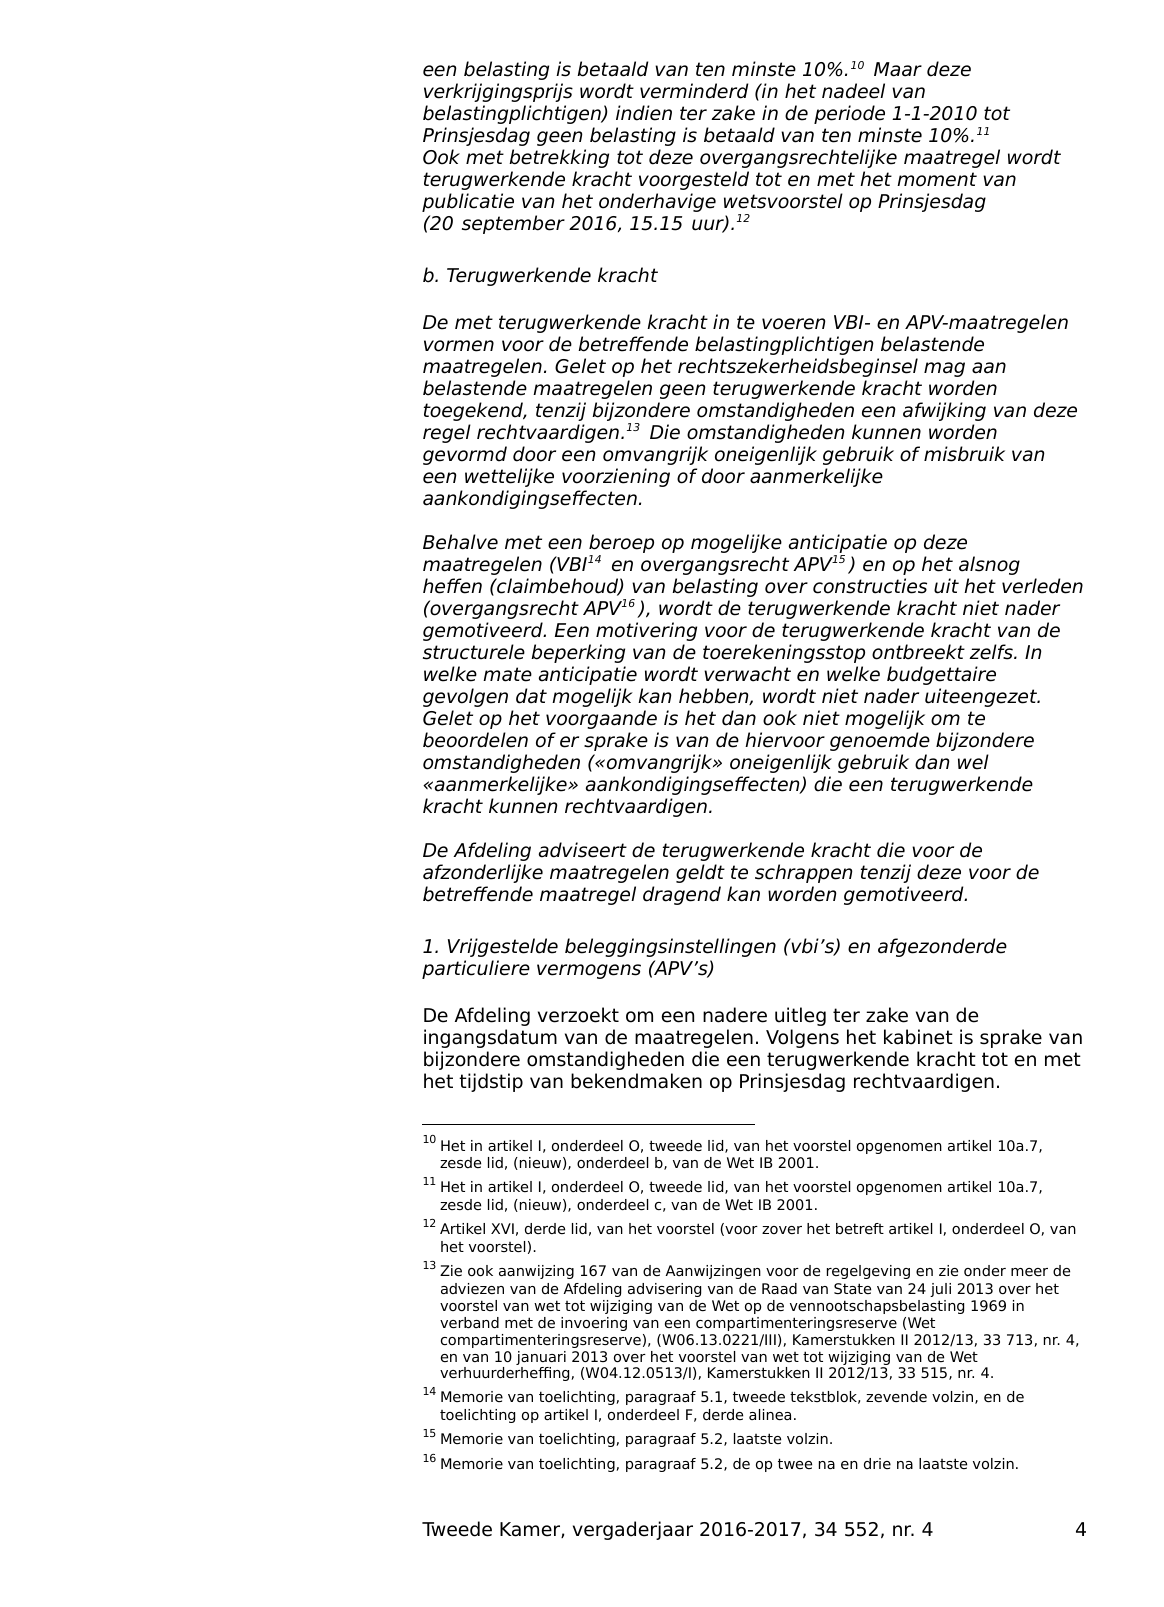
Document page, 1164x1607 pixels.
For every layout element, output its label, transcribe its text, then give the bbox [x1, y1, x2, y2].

text De Afdeling verzoekt om een nadere uitleg ter zake van de ingangsdatum van de maatregelen. Volgens het kabinet is sprake van bijzondere omstandigheden die een terugwerkende kracht tot en met het tijdstip van bekendmaken op Prinsjesdag rechtvaardigen. [422, 1005, 1087, 1093]
subtitle b. Terugwerkende kracht [422, 265, 1087, 287]
text De met terugwerkende kracht in te voeren VBI- en APV-maatregelen vormen voor de betreffende belastingplichtigen belastende maatregelen. Gelet op het rechtszekerheidsbeginsel mag aan belastende maatregelen geen terugwerkende kracht worden toegekend, tenzij bijzondere omstandigheden een afwijking van deze regel rechtvaardigen. Die omstandigheden kunnen worden gevormd door een omvangrijk oneigenlijk gebruik of misbruik van een wettelijke voorziening of door aanmerkelijke aankondigingseffecten. [422, 312, 1087, 510]
text Memorie van toelichting, paragraaf 5.2, laatste volzin. [422, 1427, 1087, 1449]
text Het in artikel I, onderdeel O, tweede lid, van het voorstel opgenomen artikel 10a.7, zesde lid, (nieuw), onderdeel b, van de Wet IB 2001. [422, 1133, 1087, 1172]
text Memorie van toelichting, paragraaf 5.2, de op twee na en drie na laatste volzin. [422, 1452, 1087, 1474]
text De Afdeling adviseert de terugwerkende kracht die voor de afzonderlijke maatregelen geldt te schrappen tenzij deze voor de betreffende maatregel dragend kan worden gemotiveerd. [422, 840, 1087, 906]
text een belasting is betaald van ten minste 10%. Maar deze verkrijgingsprijs wordt verminderd (in het nadeel van belastingplichtigen) indien ter zake in de periode 1-1-2010 tot Prinsjesdag geen belasting is betaald van ten minste 10%. [422, 59, 1087, 147]
text Behalve met een beroep op mogelijke anticipatie op deze maatregelen (VBI en overgangsrecht APV) en op het alsnog heffen (claimbehoud) van belasting over constructies uit het verleden (overgangsrecht APV), wordt de terugwerkende kracht niet nader gemotiveerd. Een motivering voor de terugwerkende kracht van de structurele beperking van de toerekeningsstop ontbreekt zelfs. In welke mate anticipatie wordt verwacht en welke budgettaire gevolgen dat mogelijk kan hebben, wordt niet nader uiteengezet. [422, 532, 1087, 708]
text Het in artikel I, onderdeel O, tweede lid, van het voorstel opgenomen artikel 10a.7, zesde lid, (nieuw), onderdeel c, van de Wet IB 2001. [422, 1175, 1087, 1214]
text Gelet op het voorgaande is het dan ook niet mogelijk om te beoordelen of er sprake is van de hiervoor genoemde bijzondere omstandigheden («omvangrijk» oneigenlijk gebruik dan wel «aanmerkelijke» aankondigingseffecten) die een terugwerkende kracht kunnen rechtvaardigen. [422, 708, 1087, 818]
subtitle 1. Vrijgestelde beleggingsinstellingen (vbi’s) en afgezonderde particuliere vermogens (APV’s) [422, 936, 1087, 980]
text Artikel XVI, derde lid, van het voorstel (voor zover het betreft artikel I, onderdeel O, van het voorstel). [422, 1217, 1087, 1256]
text Memorie van toelichting, paragraaf 5.1, tweede tekstblok, zevende volzin, en de toelichting op artikel I, onderdeel F, derde alinea. [422, 1385, 1087, 1424]
text Zie ook aanwijzing 167 van de Aanwijzingen voor de regelgeving en zie onder meer de adviezen van de Afdeling advisering van de Raad van State van 24 juli 2013 over het voorstel van wet tot wijziging van de Wet op de vennootschapsbelasting 1969 in verband met de invoering van een compartimenteringsreserve (Wet compartimenteringsreserve), (W06.13.0221/III), Kamerstukken II 2012/13, 33 713, nr. 4, en van 10 januari 2013 over het voorstel van wet tot wijziging van de Wet verhuurderheffing, (W04.12.0513/I), Kamerstukken II 2012/13, 33 515, nr. 4. [422, 1259, 1087, 1382]
text Ook met betrekking tot deze overgangsrechtelijke maatregel wordt terugwerkende kracht voorgesteld tot en met het moment van publicatie van het onderhavige wetsvoorstel op Prinsjesdag (20 september 2016, 15.15 uur). [422, 147, 1087, 235]
